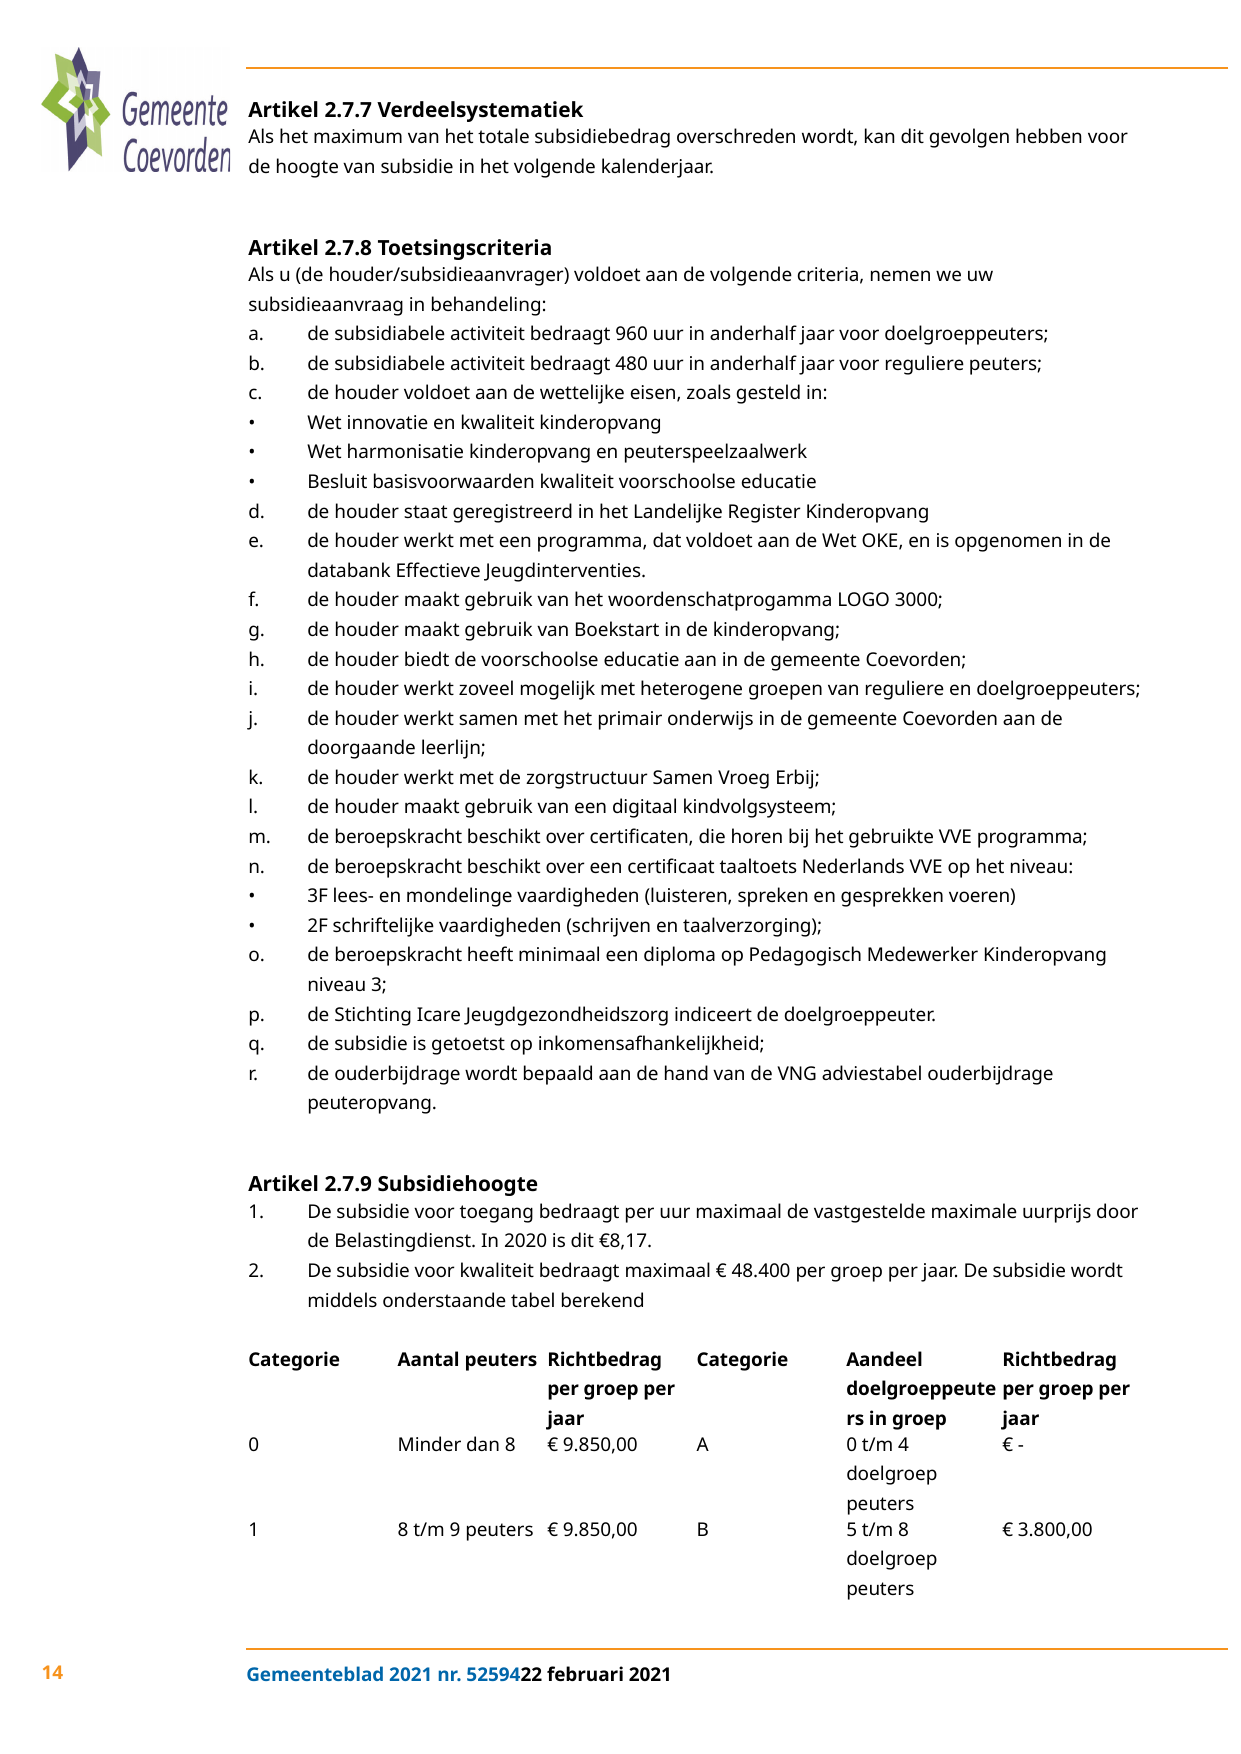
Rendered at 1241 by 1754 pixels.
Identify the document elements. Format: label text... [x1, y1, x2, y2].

list de subsidie is getoetst op inkomensafhankelijkheid; [248, 1030, 1152, 1056]
table_cell 0 t/m 4 doelgroep peuters [846, 1431, 1002, 1516]
list Besluit basisvoorwaarden kwaliteit voorschoolse educatie [248, 468, 1152, 494]
list de houder maakt gebruik van het woordenschatprogamma LOGO 3000; [248, 587, 1152, 612]
table_cell 0 [248, 1431, 397, 1516]
table_cell B [696, 1516, 846, 1601]
list de subsidiabele activiteit bedraagt 960 uur in anderhalf jaar voor doelgroeppeuters; [248, 320, 1152, 346]
table_header Categorie [248, 1346, 397, 1431]
list de beroepskracht beschikt over een certificaat taaltoets Nederlands VVE op het niveau: [248, 853, 1152, 879]
table_header Categorie [696, 1346, 846, 1431]
table_cell 1 [248, 1516, 397, 1601]
text Artikel 2.7.7 Verdeelsystematiek [248, 95, 1152, 123]
list de beroepskracht beschikt over certificaten, die horen bij het gebruikte VVE programma; [248, 823, 1152, 849]
table_cell € 9.850,00 [547, 1516, 696, 1601]
list de houder staat geregistreerd in het Landelijke Register Kinderopvang [248, 498, 1152, 524]
table_cell Minder dan 8 [398, 1431, 547, 1516]
list de Stichting Icare Jeugdgezondheidszorg indiceert de doelgroeppeuter. [248, 1001, 1152, 1027]
list de houder werkt samen met het primair onderwijs in de gemeente Coevorden aan de doorgaande leerlijn; [248, 705, 1152, 760]
text Als het maximum van het totale subsidiebedrag overschreden wordt, kan dit gevolgen hebben voor de hoogte van subsidie in het volgende kalenderjaar. [248, 123, 1152, 178]
table_header Aandeel doelgroeppeuters in groep [846, 1346, 1002, 1431]
list De subsidie voor toegang bedraagt per uur maximaal de vastgestelde maximale uurprijs door de Belastingdienst. In 2020 is dit €8,17. [248, 1198, 1152, 1253]
list 3F lees- en mondelinge vaardigheden (luisteren, spreken en gesprekken voeren) [248, 882, 1152, 908]
list de houder biedt de voorschoolse educatie aan in de gemeente Coevorden; [248, 646, 1152, 672]
picture [41, 47, 231, 172]
table_cell 5 t/m 8 doelgroep peuters [846, 1516, 1002, 1601]
list de subsidiabele activiteit bedraagt 480 uur in anderhalf jaar voor reguliere peuters; [248, 350, 1152, 376]
table_header Richtbedrag per groep per jaar [1002, 1346, 1152, 1431]
list de houder werkt met de zorgstructuur Samen Vroeg Erbij; [248, 764, 1152, 790]
text Artikel 2.7.8 Toetsingscriteria [248, 233, 1152, 261]
list de houder voldoet aan de wettelijke eisen, zoals gesteld in: [248, 379, 1152, 405]
table_cell € 3.800,00 [1002, 1516, 1152, 1601]
table_cell A [696, 1431, 846, 1516]
list De subsidie voor kwaliteit bedraagt maximaal € 48.400 per groep per jaar. De subsidie wordt middels onderstaande tabel berekend [248, 1257, 1152, 1312]
list de houder maakt gebruik van een digitaal kindvolgsysteem; [248, 794, 1152, 819]
list de houder werkt zoveel mogelijk met heterogene groepen van reguliere en doelgroeppeuters; [248, 675, 1152, 701]
list de beroepskracht heeft minimaal een diploma op Pedagogisch Medewerker Kinderopvang niveau 3; [248, 942, 1152, 997]
text Als u (de houder/subsidieaanvrager) voldoet aan de volgende criteria, nemen we uw subsidieaanvraag in behandeling: [248, 261, 1152, 317]
list de ouderbijdrage wordt bepaald aan de hand van de VNG adviestabel ouderbijdrage peuteropvang. [248, 1060, 1152, 1115]
text Artikel 2.7.9 Subsidiehoogte [248, 1169, 1152, 1198]
list 2F schriftelijke vaardigheden (schrijven en taalverzorging); [248, 912, 1152, 938]
table_cell € 9.850,00 [547, 1431, 696, 1516]
table_header Aantal peuters [398, 1346, 547, 1431]
list Wet harmonisatie kinderopvang en peuterspeelzaalwerk [248, 439, 1152, 464]
list de houder maakt gebruik van Boekstart in de kinderopvang; [248, 616, 1152, 642]
table_cell € - [1002, 1431, 1152, 1516]
list de houder werkt met een programma, dat voldoet aan de Wet OKE, en is opgenomen in de databank Effectieve Jeugdinterventies. [248, 527, 1152, 583]
table_header Richtbedrag per groep per jaar [547, 1346, 696, 1431]
table_cell 8 t/m 9 peuters [398, 1516, 547, 1601]
list Wet innovatie en kwaliteit kinderopvang [248, 409, 1152, 435]
